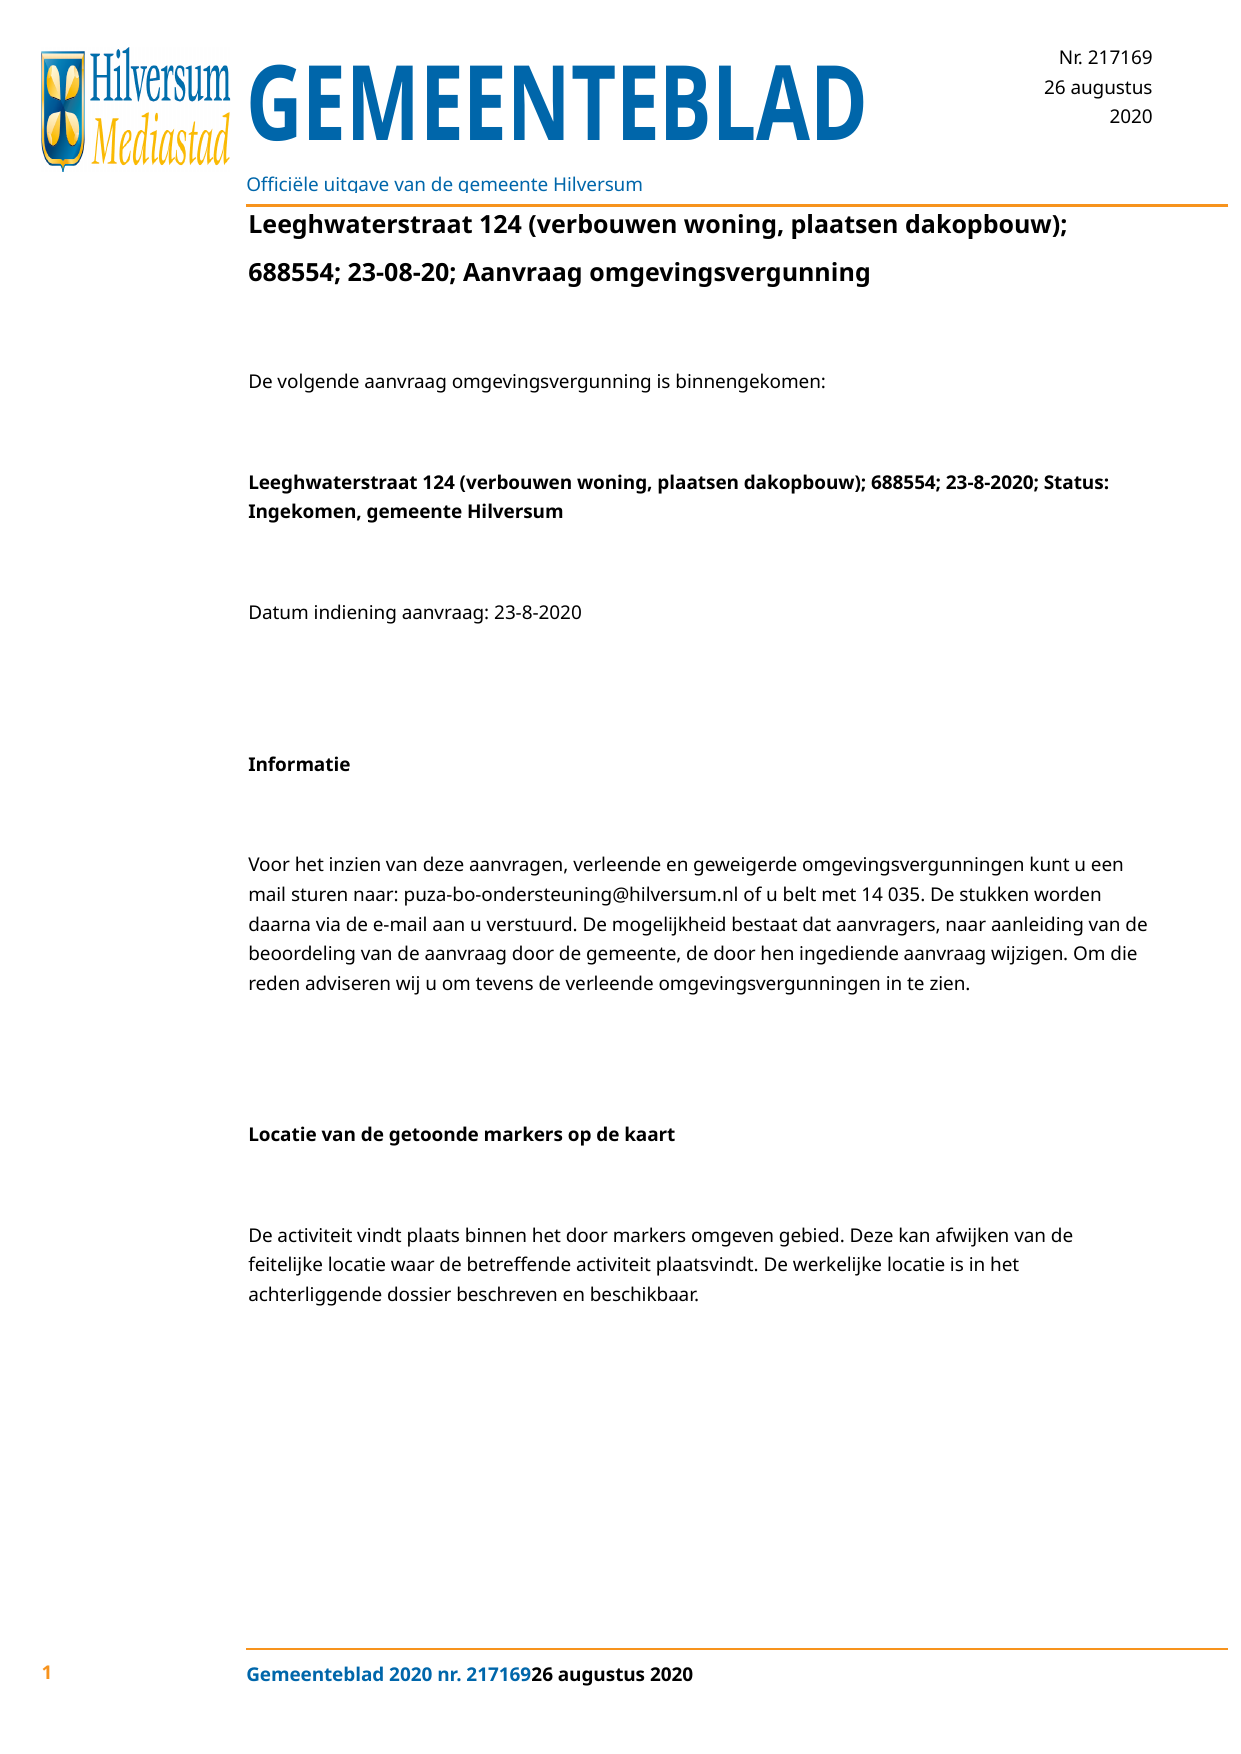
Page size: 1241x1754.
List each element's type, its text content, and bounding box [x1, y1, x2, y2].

text De volgende aanvraag omgevingsvergunning is binnengekomen: [248, 368, 1152, 394]
text De activiteit vindt plaats binnen het door markers omgeven gebied. Deze kan afwijken van de feitelijke locatie waar de betreffende activiteit plaatsvindt. De werkelijke locatie is in het achterliggende dossier beschreven en beschikbaar. [248, 1222, 1152, 1307]
text Locatie van de getoonde markers op de kaart [248, 1121, 1152, 1147]
text Leeghwaterstraat 124 (verbouwen woning, plaatsen dakopbouw); 688554; 23-8-2020; Status: Ingekomen, gemeente Hilversum [248, 469, 1152, 524]
text Informatie [248, 751, 1152, 777]
text Leeghwaterstraat 124 (verbouwen woning, plaatsen dakopbouw); 688554; 23-08-20; Aanvraag omgevingsvergunning [248, 207, 1152, 288]
text Voor het inzien van deze aanvragen, verleende en geweigerde omgevingsvergunningen kunt u een mail sturen naar: puza-bo-ondersteuning@hilversum.nl of u belt met 14 035. De stukken worden daarna via de e-mail aan u verstuurd. De mogelijkheid bestaat dat aanvragers, naar aanleiding van de beoordeling van de aanvraag door de gemeente, de door hen ingediende aanvraag wijzigen. Om die reden adviseren wij u om tevens de verleende omgevingsvergunningen in te zien. [248, 852, 1152, 996]
text Datum indiening aanvraag: 23-8-2020 [248, 599, 1152, 625]
picture [41, 47, 231, 172]
